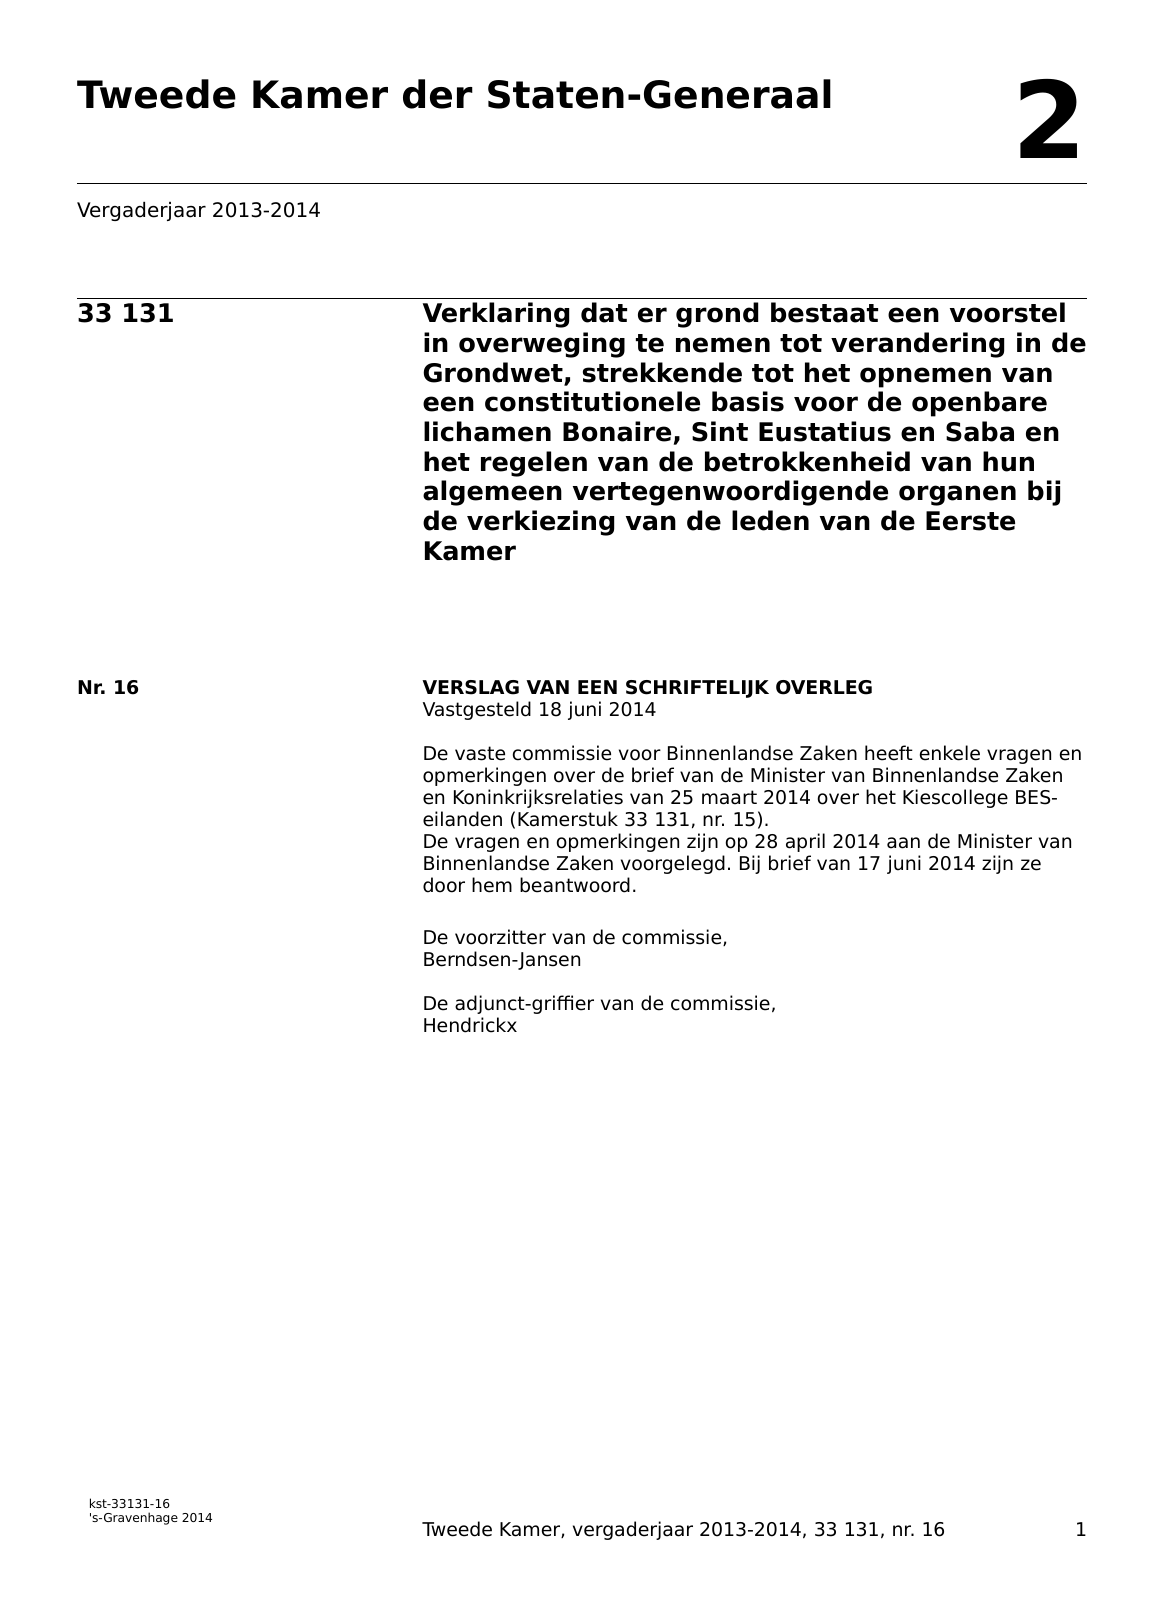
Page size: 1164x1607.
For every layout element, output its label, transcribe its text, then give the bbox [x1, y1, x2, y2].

table_header Tweede Kamer der Staten-Generaal [77, 59, 886, 183]
text 's-Gravenhage 2014 [88, 1511, 323, 1525]
text De voorzitter van de commissie, Berndsen-Jansen [422, 927, 1087, 971]
table_header 2 [886, 59, 1087, 183]
text De vragen en opmerkingen zijn op 28 april 2014 aan de Minister van Binnenlandse Zaken voorgelegd. Bij brief van 17 juni 2014 zijn ze door hem beantwoord. [422, 831, 1087, 897]
subtitle 33 131 Verklaring dat er grond bestaat een voorstel in overweging te nemen tot verandering in de Grondwet, strekkende tot het opnemen van een constitutionele basis voor de openbare lichamen Bonaire, Sint Eustatius en Saba en het regelen van de betrokkenheid van hun algemeen vertegenwoordigende organen bij de verkiezing van de leden van de Eerste Kamer [77, 299, 1087, 566]
text Vastgesteld 18 juni 2014 [422, 699, 1087, 721]
subtitle Nr. 16 VERSLAG VAN EEN SCHRIFTELIJK OVERLEG [77, 677, 1087, 699]
text De adjunct-griffier van de commissie, Hendrickx [422, 993, 1087, 1037]
table_cell Vergaderjaar 2013-2014 [77, 184, 1087, 298]
text kst-33131-16 [88, 1497, 323, 1511]
text De vaste commissie voor Binnenlandse Zaken heeft enkele vragen en opmerkingen over de brief van de Minister van Binnenlandse Zaken en Koninkrijksrelaties van 25 maart 2014 over het Kiescollege BES-eilanden (Kamerstuk 33 131, nr. 15). [422, 743, 1087, 831]
